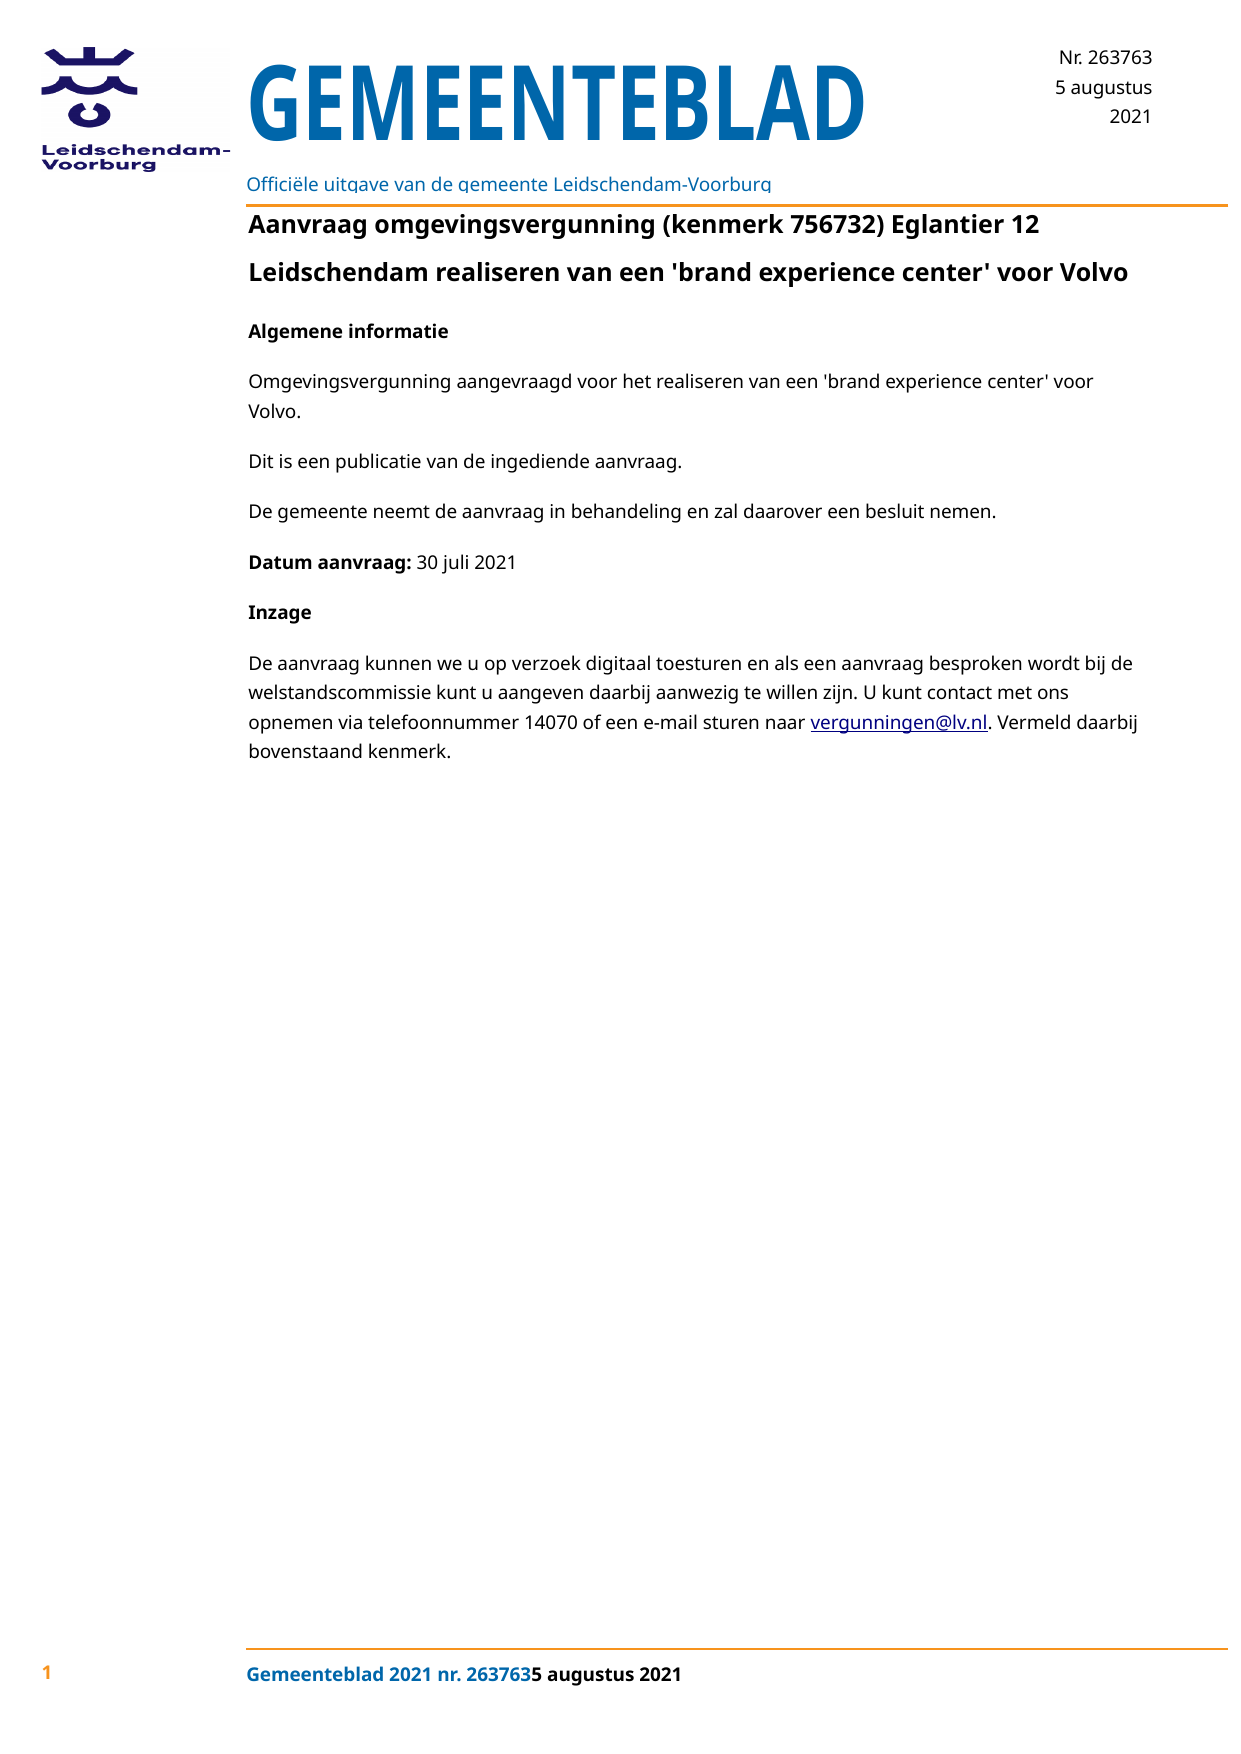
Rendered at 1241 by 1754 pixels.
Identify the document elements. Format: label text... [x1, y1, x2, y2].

text Omgevingsvergunning aangevraagd voor het realiseren van een 'brand experience center' voor Volvo. [248, 368, 1152, 424]
text Inzage [248, 599, 1152, 625]
text Aanvraag omgevingsvergunning (kenmerk 756732) Eglantier 12 Leidschendam realiseren van een 'brand experience center' voor Volvo [248, 207, 1152, 288]
text De gemeente neemt de aanvraag in behandeling en zal daarover een besluit nemen. [248, 499, 1152, 524]
picture [41, 47, 231, 172]
text De aanvraag kunnen we u op verzoek digitaal toesturen en als een aanvraag besproken wordt bij de welstandscommissie kunt u aangeven daarbij aanwezig te willen zijn. U kunt contact met ons opnemen via telefoonnummer 14070 of een e-mail sturen naar vergunningen@lv.nl. Vermeld daarbij bovenstaand kenmerk. [248, 650, 1152, 764]
text Dit is een publicatie van de ingediende aanvraag. [248, 448, 1152, 474]
text Algemene informatie [248, 318, 1152, 344]
text Datum aanvraag: 30 juli 2021 [248, 549, 1152, 575]
